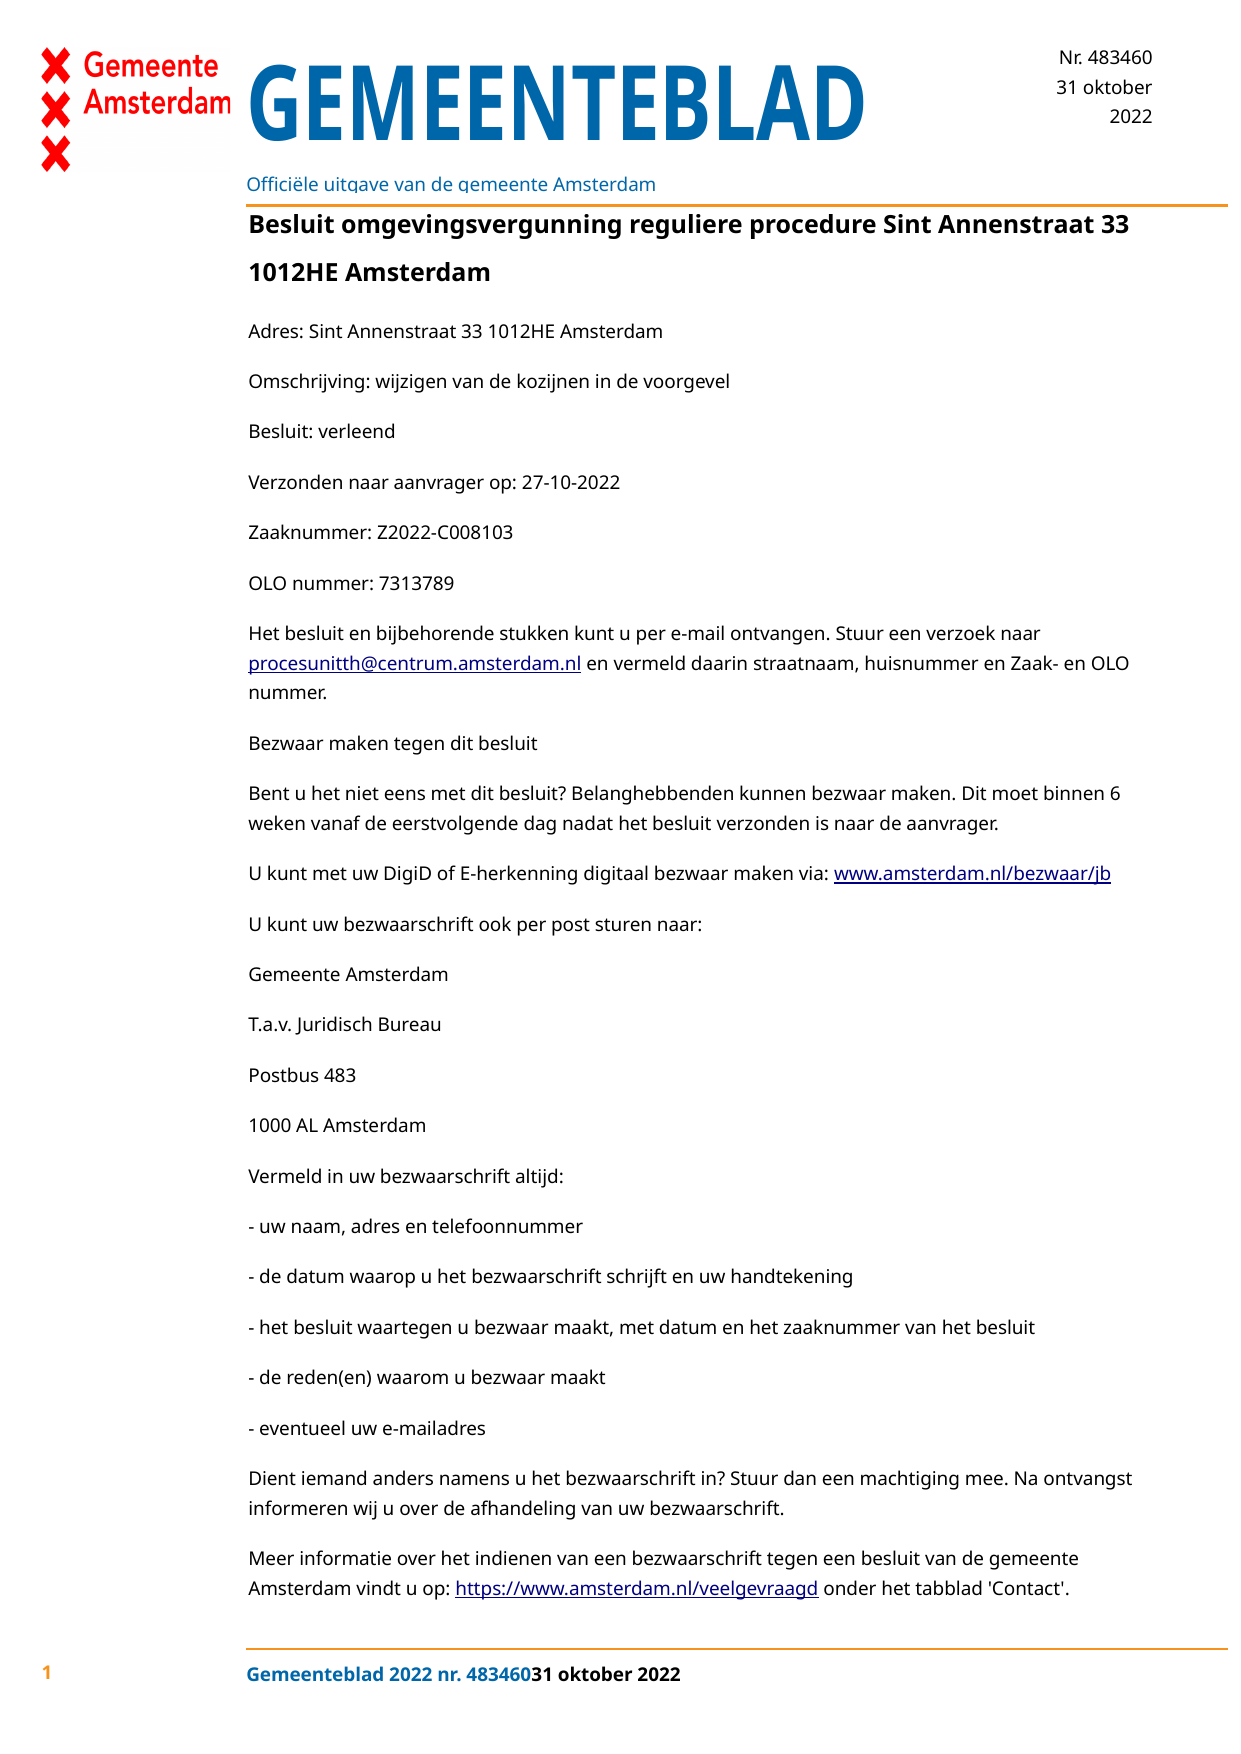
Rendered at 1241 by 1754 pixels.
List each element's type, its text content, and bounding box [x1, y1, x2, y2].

text Postbus 483 [248, 1062, 1152, 1088]
text Gemeente Amsterdam [248, 961, 1152, 987]
text 1000 AL Amsterdam [248, 1112, 1152, 1138]
picture [41, 47, 231, 172]
text Omschrijving: wijzigen van de kozijnen in de voorgevel [248, 368, 1152, 394]
text U kunt uw bezwaarschrift ook per post sturen naar: [248, 911, 1152, 937]
text - het besluit waartegen u bezwaar maakt, met datum en het zaaknummer van het besluit [248, 1314, 1152, 1340]
text Verzonden naar aanvrager op: 27-10-2022 [248, 469, 1152, 495]
text Adres: Sint Annenstraat 33 1012HE Amsterdam [248, 318, 1152, 344]
text Besluit omgevingsvergunning reguliere procedure Sint Annenstraat 33 1012HE Amsterdam [248, 207, 1152, 288]
text Dient iemand anders namens u het bezwaarschrift in? Stuur dan een machtiging mee. Na ontvangst informeren wij u over de afhandeling van uw bezwaarschrift. [248, 1465, 1152, 1521]
text - de datum waarop u het bezwaarschrift schrijft en uw handtekening [248, 1264, 1152, 1289]
text Meer informatie over het indienen van een bezwaarschrift tegen een besluit van de gemeente Amsterdam vindt u op: https://www.amsterdam.nl/veelgevraagd onder het tabblad 'Contact'. [248, 1545, 1152, 1601]
text Vermeld in uw bezwaarschrift altijd: [248, 1163, 1152, 1189]
text Het besluit en bijbehorende stukken kunt u per e-mail ontvangen. Stuur een verzoek naar procesunitth@centrum.amsterdam.nl en vermeld daarin straatnaam, huisnummer en Zaak- en OLO nummer. [248, 620, 1152, 705]
text U kunt met uw DigiD of E-herkenning digitaal bezwaar maken via: www.amsterdam.nl/bezwaar/jb [248, 860, 1152, 886]
text OLO nummer: 7313789 [248, 570, 1152, 596]
text - uw naam, adres en telefoonnummer [248, 1213, 1152, 1239]
text Bezwaar maken tegen dit besluit [248, 730, 1152, 756]
text - eventueel uw e-mailadres [248, 1415, 1152, 1441]
text Zaaknummer: Z2022-C008103 [248, 519, 1152, 545]
text T.a.v. Juridisch Bureau [248, 1012, 1152, 1037]
text - de reden(en) waarom u bezwaar maakt [248, 1364, 1152, 1390]
text Besluit: verleend [248, 419, 1152, 444]
text Bent u het niet eens met dit besluit? Belanghebbenden kunnen bezwaar maken. Dit moet binnen 6 weken vanaf de eerstvolgende dag nadat het besluit verzonden is naar de aanvrager. [248, 780, 1152, 836]
